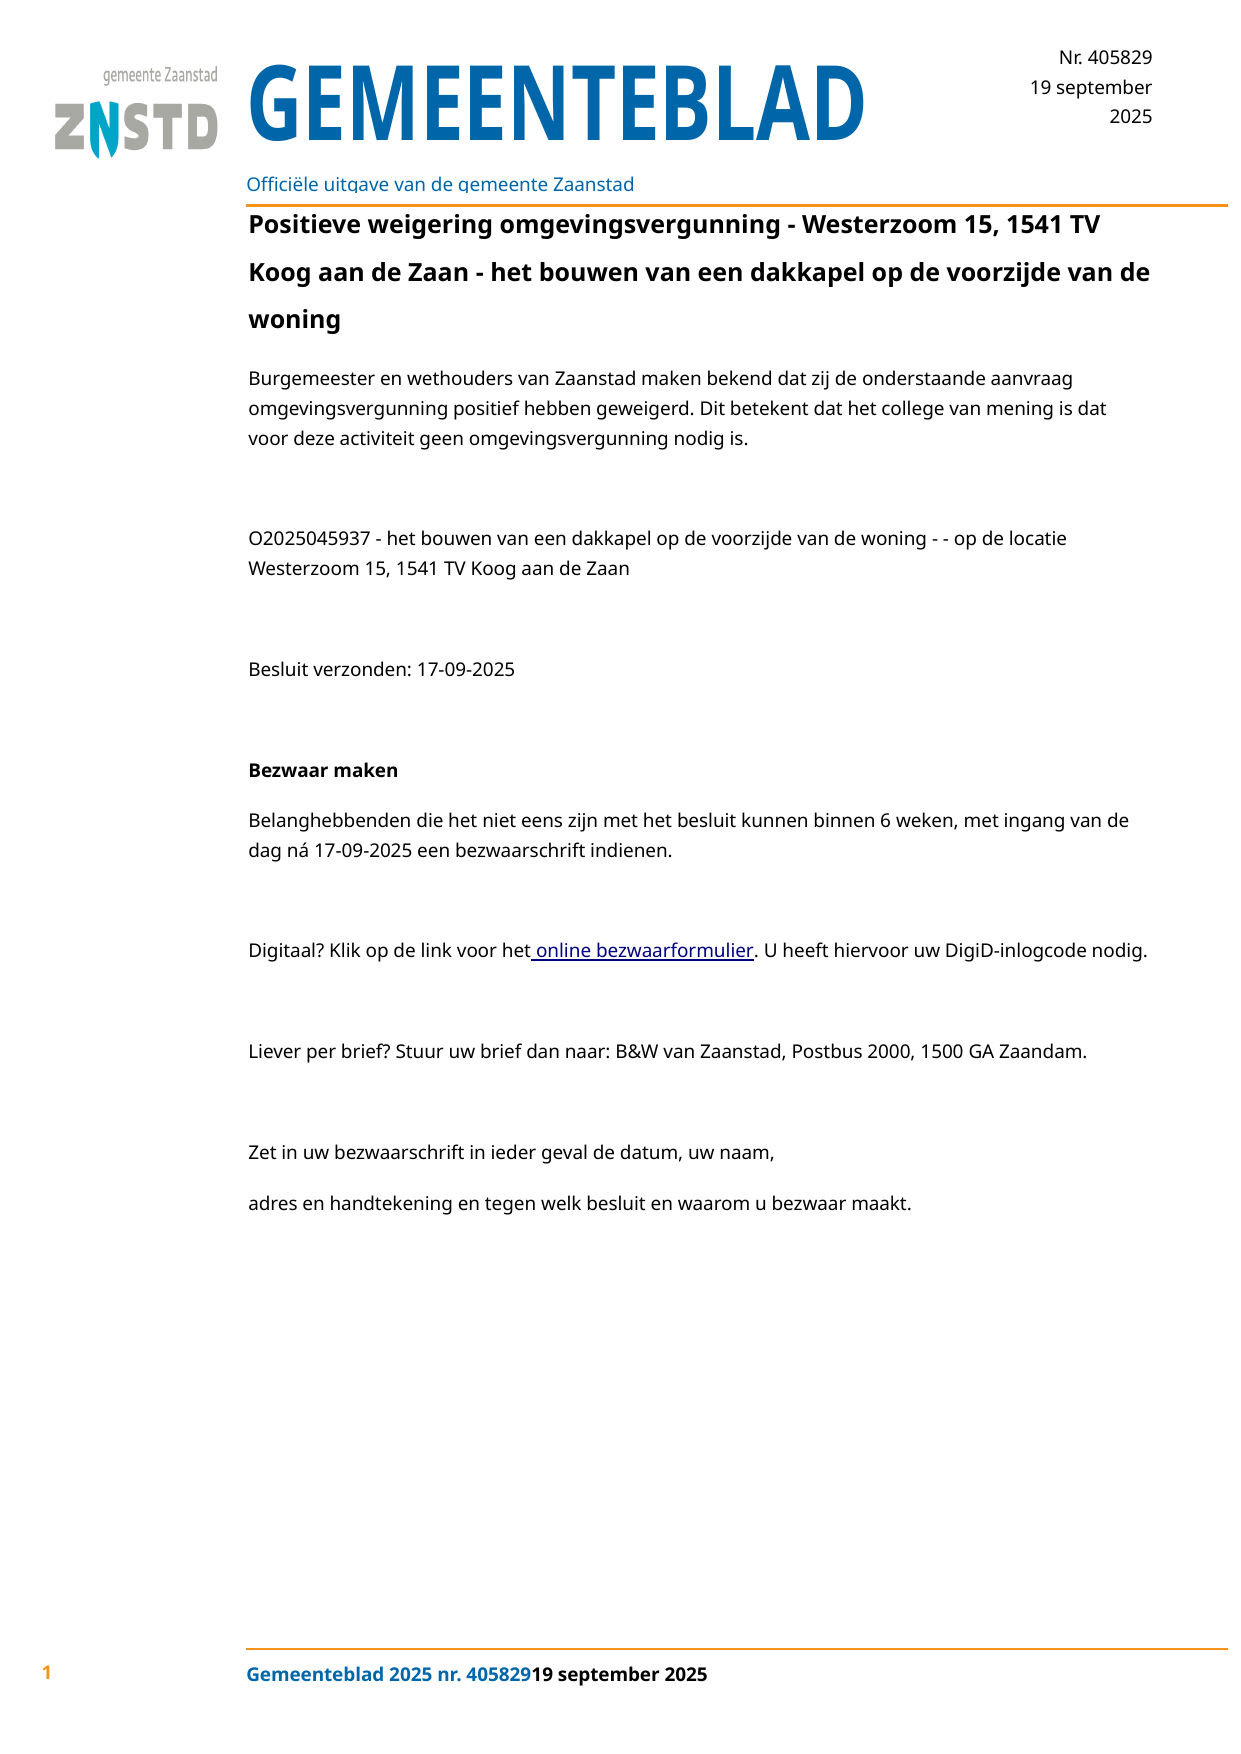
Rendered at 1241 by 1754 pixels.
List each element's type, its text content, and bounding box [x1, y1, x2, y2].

text Belanghebbenden die het niet eens zijn met het besluit kunnen binnen 6 weken, met ingang van de dag ná 17-09-2025 een bezwaarschrift indienen. [248, 807, 1152, 862]
text Besluit verzonden: 17-09-2025 [248, 656, 1152, 682]
text adres en handtekening en tegen welk besluit en waarom u bezwaar maakt. [248, 1190, 1152, 1215]
text Positieve weigering omgevingsvergunning - Westerzoom 15, 1541 TV Koog aan de Zaan - het bouwen van een dakkapel op de voorzijde van de woning [248, 207, 1152, 336]
text Digitaal? Klik op de link voor het online bezwaarformulier. U heeft hiervoor uw DigiD-inlogcode nodig. [248, 938, 1152, 963]
text Zet in uw bezwaarschrift in ieder geval de datum, uw naam, [248, 1139, 1152, 1165]
picture [41, 47, 231, 172]
text Bezwaar maken [248, 757, 1152, 782]
text O2025045937 - het bouwen van een dakkapel op de voorzijde van de woning - - op de locatie Westerzoom 15, 1541 TV Koog aan de Zaan [248, 526, 1152, 581]
text Liever per brief? Stuur uw brief dan naar: B&W van Zaanstad, Postbus 2000, 1500 GA Zaandam. [248, 1038, 1152, 1064]
text Burgemeester en wethouders van Zaanstad maken bekend dat zij de onderstaande aanvraag omgevingsvergunning positief hebben geweigerd. Dit betekent dat het college van mening is dat voor deze activiteit geen omgevingsvergunning nodig is. [248, 366, 1152, 450]
